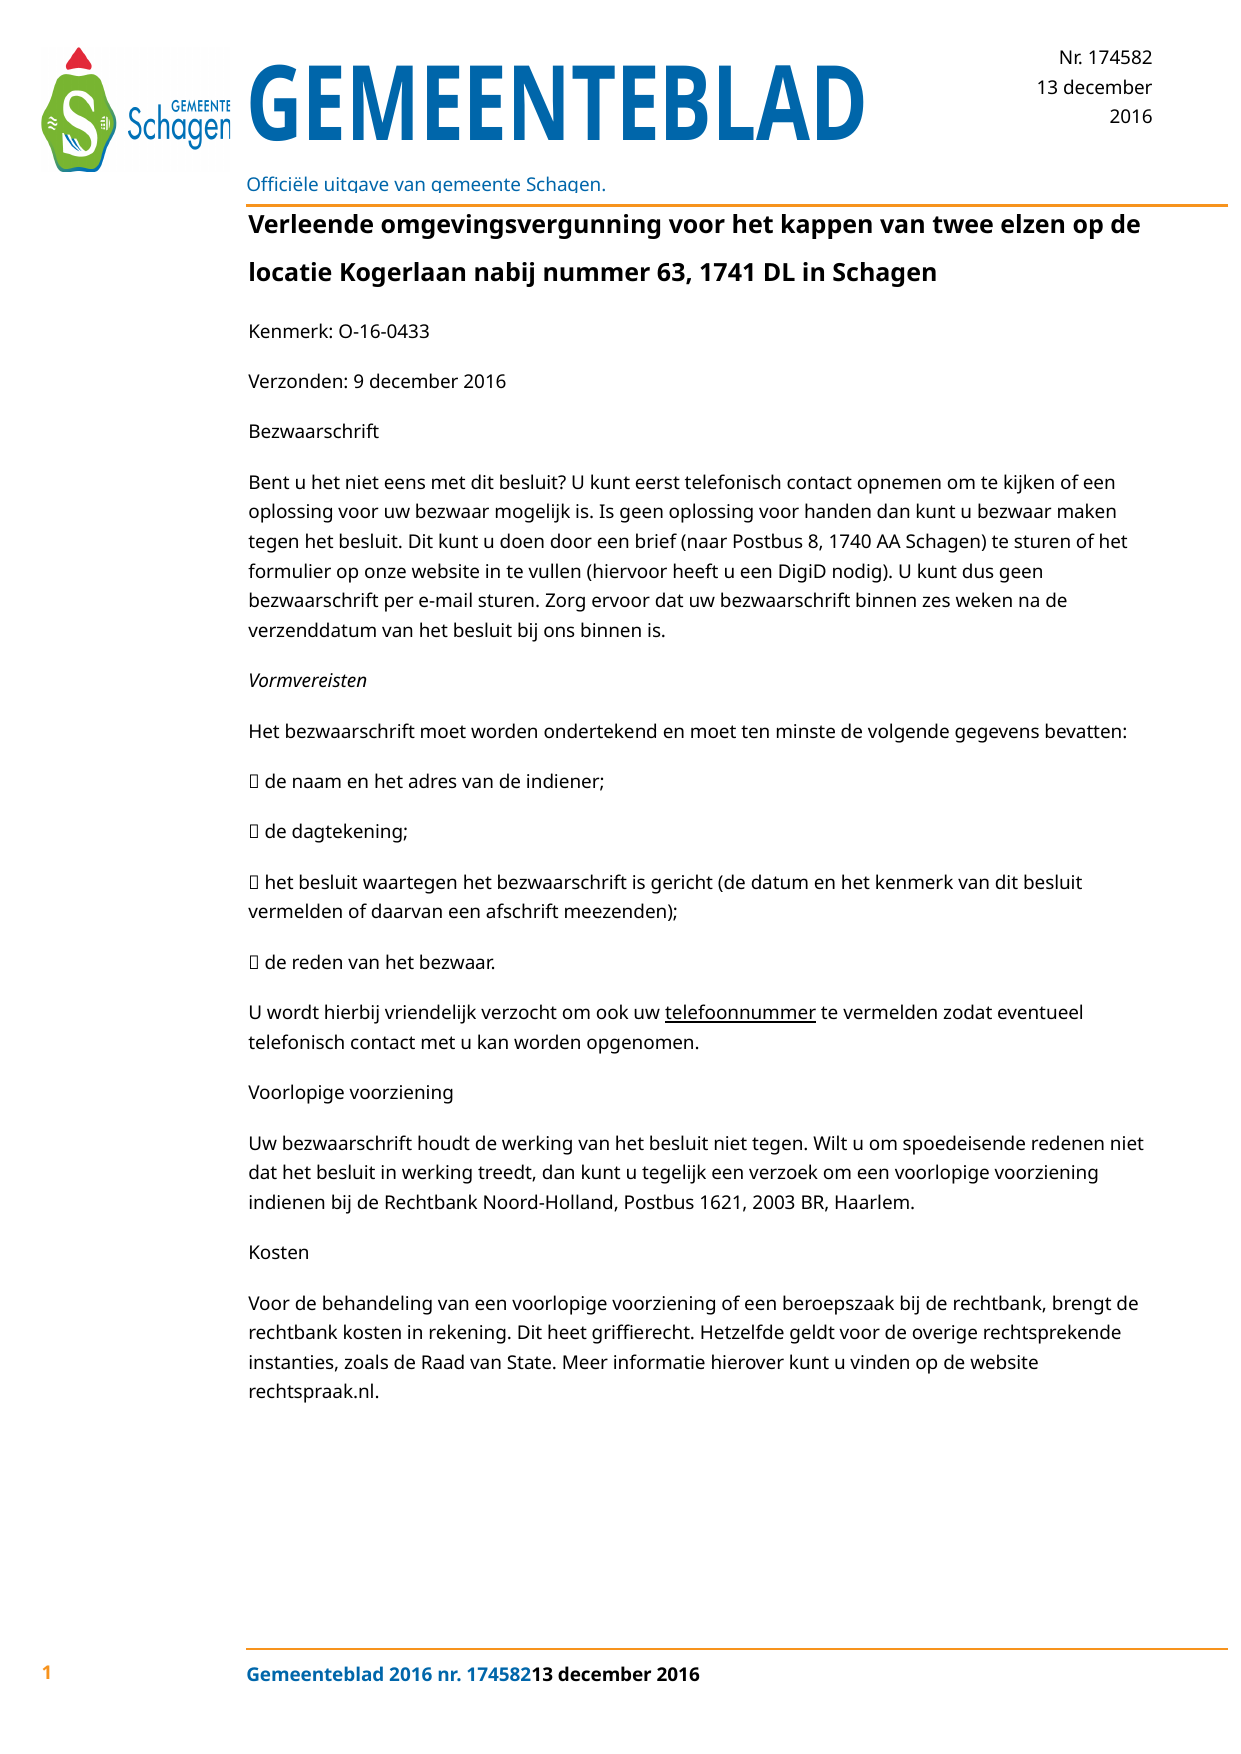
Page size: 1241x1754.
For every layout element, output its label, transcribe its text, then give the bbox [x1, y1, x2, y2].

picture [41, 47, 231, 172]
text Kenmerk: O-16-0433 [248, 318, 1152, 344]
text  de naam en het adres van de indiener; [248, 768, 1152, 794]
text Verleende omgevingsvergunning voor het kappen van twee elzen op de locatie Kogerlaan nabij nummer 63, 1741 DL in Schagen [248, 207, 1152, 288]
text  de reden van het bezwaar. [248, 949, 1152, 975]
text Kosten [248, 1239, 1152, 1265]
text Voorlopige voorziening [248, 1079, 1152, 1105]
text Voor de behandeling van een voorlopige voorziening of een beroepszaak bij de rechtbank, brengt de rechtbank kosten in rekening. Dit heet griffierecht. Hetzelfde geldt voor de overige rechtsprekende instanties, zoals de Raad van State. Meer informatie hierover kunt u vinden op de website rechtspraak.nl. [248, 1290, 1152, 1404]
text Bent u het niet eens met dit besluit? U kunt eerst telefonisch contact opnemen om te kijken of een oplossing voor uw bezwaar mogelijk is. Is geen oplossing voor handen dan kunt u bezwaar maken tegen het besluit. Dit kunt u doen door een brief (naar Postbus 8, 1740 AA Schagen) te sturen of het formulier op onze website in te vullen (hiervoor heeft u een DigiD nodig). U kunt dus geen bezwaarschrift per e-mail sturen. Zorg ervoor dat uw bezwaarschrift binnen zes weken na de verzenddatum van het besluit bij ons binnen is. [248, 469, 1152, 643]
text Bezwaarschrift [248, 419, 1152, 444]
text Uw bezwaarschrift houdt de werking van het besluit niet tegen. Wilt u om spoedeisende redenen niet dat het besluit in werking treedt, dan kunt u tegelijk een verzoek om een voorlopige voorziening indienen bij de Rechtbank Noord-Holland, Postbus 1621, 2003 BR, Haarlem. [248, 1130, 1152, 1215]
text Vormvereisten [248, 667, 1152, 693]
text U wordt hierbij vriendelijk verzocht om ook uw telefoonnummer te vermelden zodat eventueel telefonisch contact met u kan worden opgenomen. [248, 999, 1152, 1055]
text  de dagtekening; [248, 819, 1152, 844]
text  het besluit waartegen het bezwaarschrift is gericht (de datum en het kenmerk van dit besluit vermelden of daarvan een afschrift meezenden); [248, 869, 1152, 924]
text Het bezwaarschrift moet worden ondertekend en moet ten minste de volgende gegevens bevatten: [248, 718, 1152, 744]
text Verzonden: 9 december 2016 [248, 368, 1152, 394]
